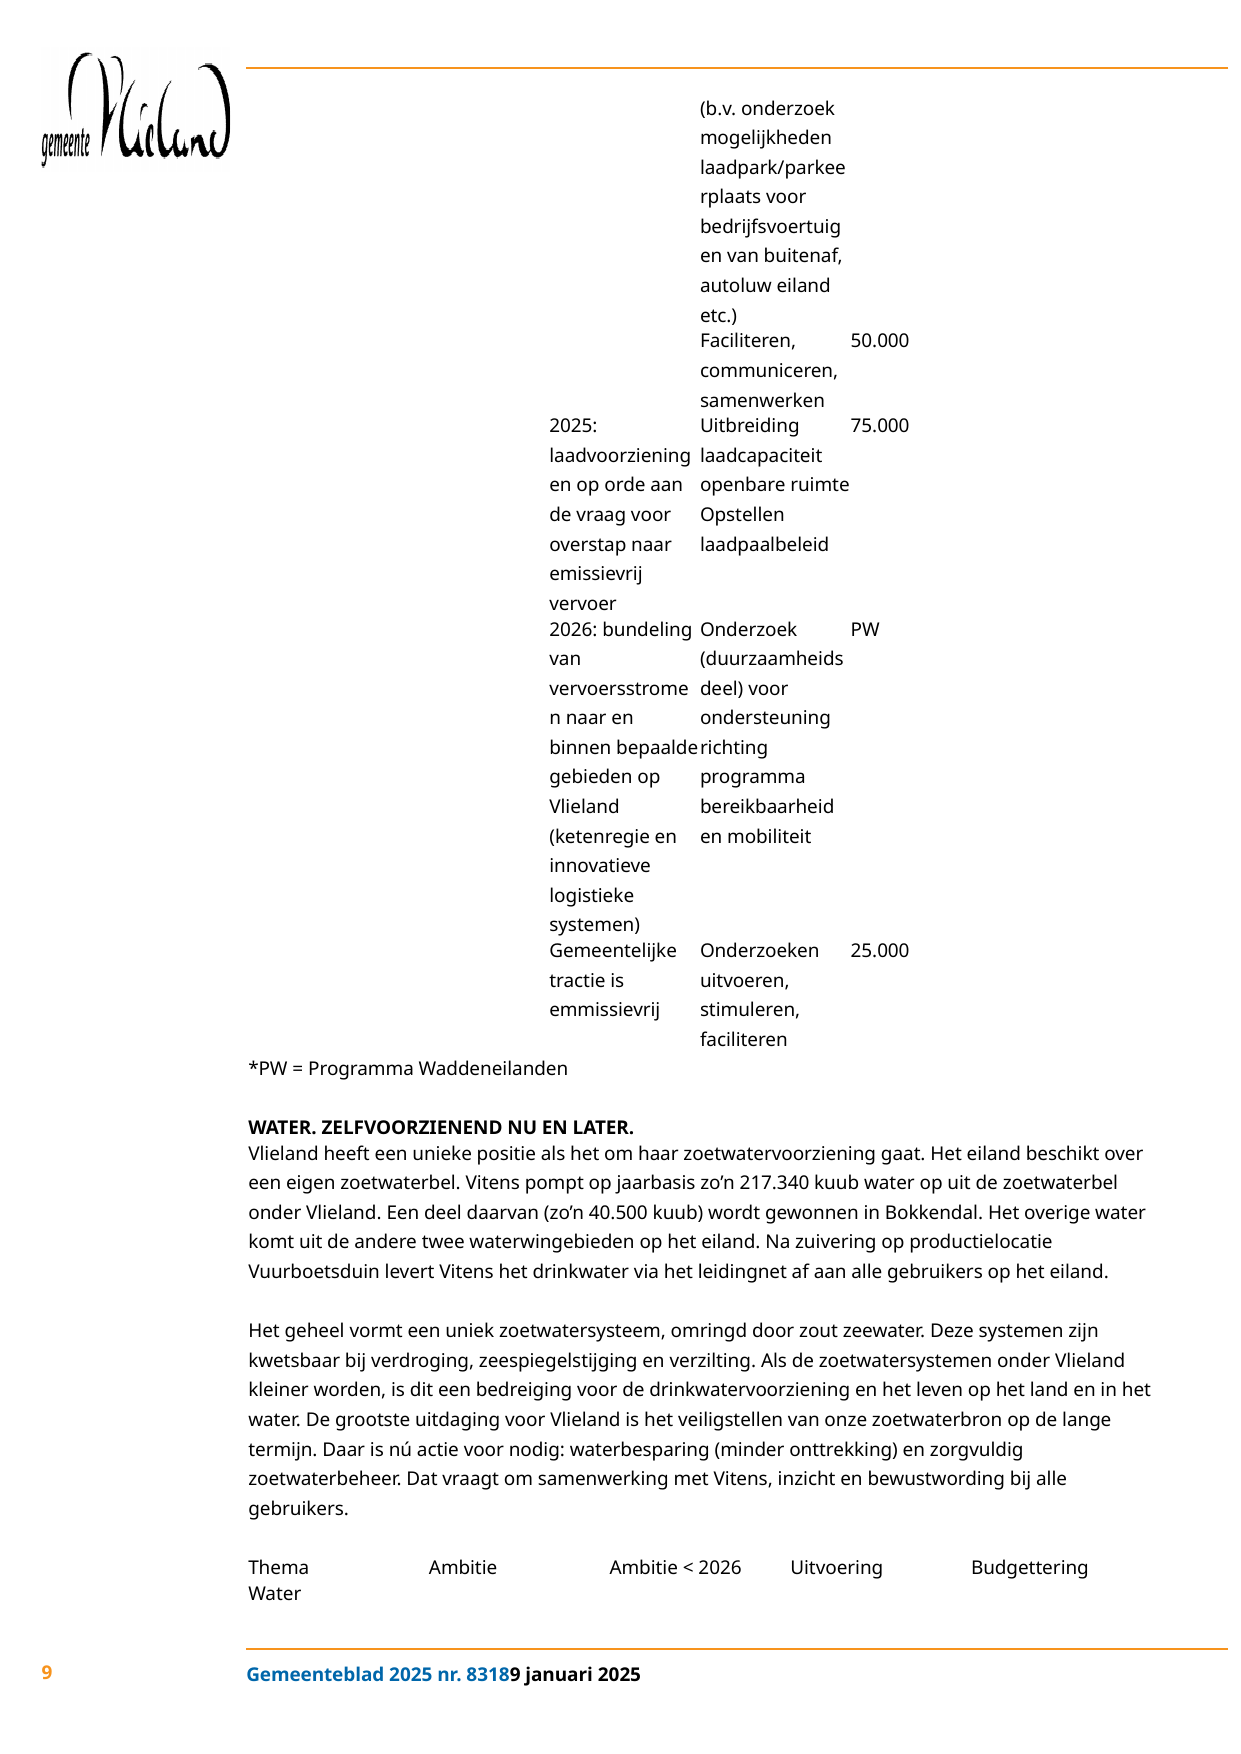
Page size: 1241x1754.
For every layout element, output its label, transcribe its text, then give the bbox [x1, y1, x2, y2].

table_cell [549, 95, 700, 328]
table_cell [399, 328, 549, 412]
table_cell [609, 1580, 790, 1606]
text *PW = Programma Waddeneilanden [248, 1055, 1152, 1081]
table_cell [790, 1580, 971, 1606]
table_header Uitvoering [790, 1554, 971, 1580]
table_cell Onderzoeken uitvoeren, stimuleren, faciliteren [700, 937, 850, 1052]
table_cell [399, 413, 549, 616]
table_cell [1001, 328, 1152, 412]
table_cell Faciliteren, communiceren, samenwerken [700, 328, 850, 412]
table_cell PW [850, 616, 1001, 937]
table_cell Uitbreiding laadcapaciteit openbare ruimte Opstellen laadpaalbeleid [700, 413, 850, 616]
table_cell [1001, 616, 1152, 937]
text Het geheel vormt een uniek zoetwatersysteem, omringd door zout zeewater. Deze systemen zijn kwetsbaar bij verdroging, zeespiegelstijging en verzilting. Als de zoetwatersystemen onder Vlieland kleiner worden, is dit een bedreiging voor de drinkwatervoorziening en het leven op het land en in het water. De grootste uitdaging voor Vlieland is het veiligstellen van onze zoetwaterbron op de lange termijn. Daar is nú actie voor nodig: waterbesparing (minder onttrekking) en zorgvuldig zoetwaterbeheer. Dat vraagt om samenwerking met Vitens, inzicht en bewustwording bij alle gebruikers. [248, 1317, 1152, 1521]
table_cell [248, 616, 398, 937]
table_cell 2026: bundeling van vervoersstromen naar en binnen bepaalde gebieden op Vlieland (ketenregie en innovatieve logistieke systemen) [549, 616, 700, 937]
table_cell Onderzoek (duurzaamheidsdeel) voor ondersteuning richting programma bereikbaarheid en mobiliteit [700, 616, 850, 937]
table_cell 2025: laadvoorzieningen op orde aan de vraag voor overstap naar emissievrij vervoer [549, 413, 700, 616]
table_cell [549, 328, 700, 412]
table_cell [971, 1580, 1152, 1606]
table_cell [399, 616, 549, 937]
table_cell [1001, 413, 1152, 616]
table_cell Water [248, 1580, 429, 1606]
table_cell [399, 937, 549, 1052]
table_cell [850, 95, 1001, 328]
table_cell (b.v. onderzoek mogelijkheden laadpark/parkeerplaats voor bedrijfsvoertuigen van buitenaf, autoluw eiland etc.) [700, 95, 850, 328]
table_header Budgettering [971, 1554, 1152, 1580]
table_cell [1001, 937, 1152, 1052]
table_cell [399, 95, 549, 328]
table_cell Gemeentelijke tractie is emmissievrij [549, 937, 700, 1052]
text Vlieland heeft een unieke positie als het om haar zoetwatervoorziening gaat. Het eiland beschikt over een eigen zoetwaterbel. Vitens pompt op jaarbasis zo’n 217.340 kuub water op uit de zoetwaterbel onder Vlieland. Een deel daarvan (zo’n 40.500 kuub) wordt gewonnen in Bokkendal. Het overige water komt uit de andere twee waterwingebieden op het eiland. Na zuivering op productielocatie Vuurboetsduin levert Vitens het drinkwater via het leidingnet af aan alle gebruikers op het eiland. [248, 1140, 1152, 1284]
table_header Thema [248, 1554, 429, 1580]
table_cell 75.000 [850, 413, 1001, 616]
text WATER. ZELFVOORZIENEND NU EN LATER. [248, 1114, 1152, 1140]
table_header Ambitie [429, 1554, 609, 1580]
table_header Ambitie < 2026 [609, 1554, 790, 1580]
table_cell [248, 328, 398, 412]
picture [41, 47, 231, 172]
table_cell [248, 937, 398, 1052]
table_cell 25.000 [850, 937, 1001, 1052]
table_cell [1001, 95, 1152, 328]
table_cell [429, 1580, 609, 1606]
table_cell [248, 95, 398, 328]
table_cell 50.000 [850, 328, 1001, 412]
table_cell [248, 413, 398, 616]
